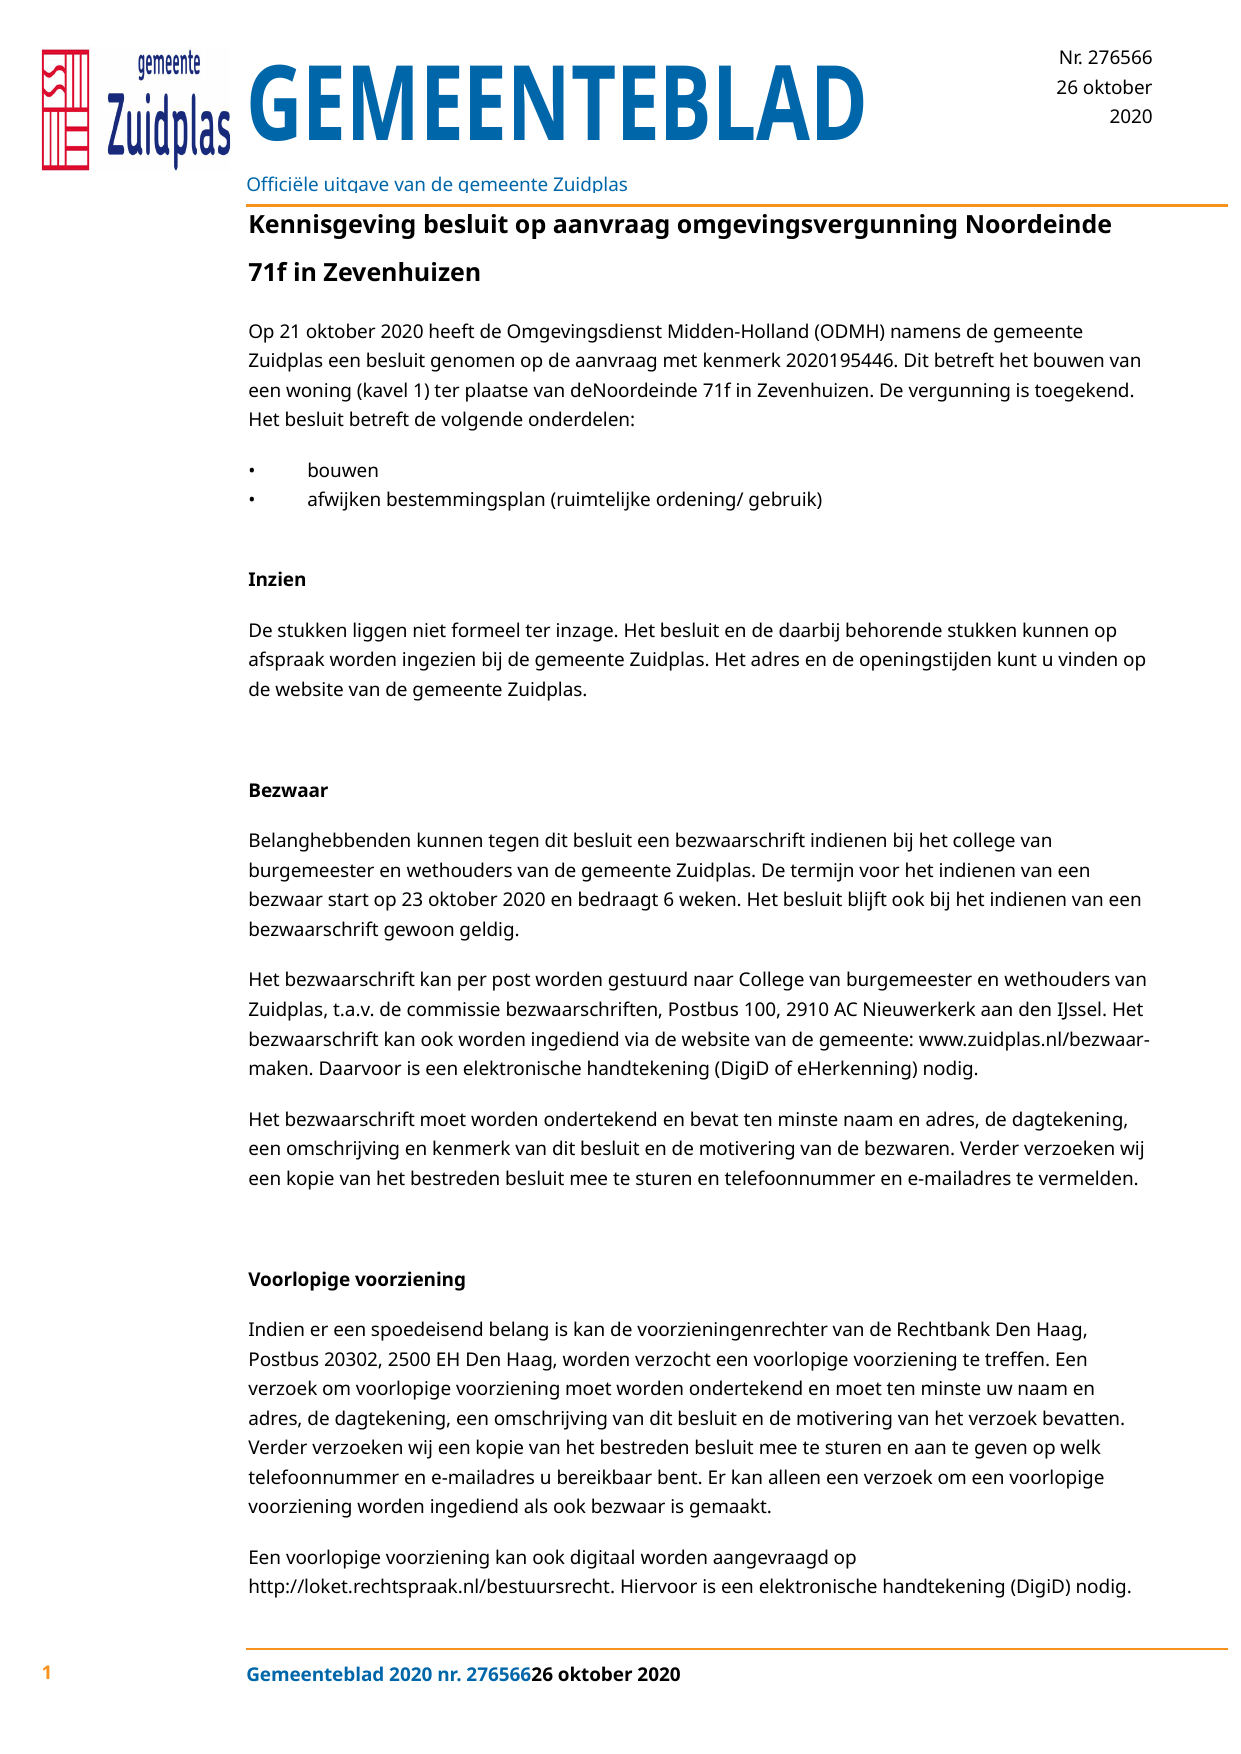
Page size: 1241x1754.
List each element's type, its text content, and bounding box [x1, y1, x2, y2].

text Op 21 oktober 2020 heeft de Omgevingsdienst Midden-Holland (ODMH) namens de gemeente Zuidplas een besluit genomen op de aanvraag met kenmerk 2020195446. Dit betreft het bouwen van een woning (kavel 1) ter plaatse van deNoordeinde 71f in Zevenhuizen. De vergunning is toegekend. Het besluit betreft de volgende onderdelen: [248, 318, 1152, 432]
text Inzien [248, 567, 1152, 592]
text Het bezwaarschrift moet worden ondertekend en bevat ten minste naam en adres, de dagtekening, een omschrijving en kenmerk van dit besluit en de motivering van de bezwaren. Verder verzoeken wij een kopie van het bestreden besluit mee te sturen en telefoonnummer en e-mailadres te vermelden. [248, 1106, 1152, 1191]
text Voorlopige voorziening [248, 1266, 1152, 1292]
text Bezwaar [248, 777, 1152, 803]
text Belanghebbenden kunnen tegen dit besluit een bezwaarschrift indienen bij het college van burgemeester en wethouders van de gemeente Zuidplas. De termijn voor het indienen van een bezwaar start op 23 oktober 2020 en bedraagt 6 weken. Het besluit blijft ook bij het indienen van een bezwaarschrift gewoon geldig. [248, 827, 1152, 942]
text Indien er een spoedeisend belang is kan de voorzieningenrechter van de Rechtbank Den Haag, Postbus 20302, 2500 EH Den Haag, worden verzocht een voorlopige voorziening te treffen. Een verzoek om voorlopige voorziening moet worden ondertekend en moet ten minste uw naam en adres, de dagtekening, een omschrijving van dit besluit en de motivering van het verzoek bevatten. Verder verzoeken wij een kopie van het bestreden besluit mee te sturen en aan te geven op welk telefoonnummer en e-mailadres u bereikbaar bent. Er kan alleen een verzoek om een voorlopige voorziening worden ingediend als ook bezwaar is gemaakt. [248, 1316, 1152, 1519]
text Kennisgeving besluit op aanvraag omgevingsvergunning Noordeinde 71f in Zevenhuizen [248, 207, 1152, 288]
text De stukken liggen niet formeel ter inzage. Het besluit en de daarbij behorende stukken kunnen op afspraak worden ingezien bij de gemeente Zuidplas. Het adres en de openingstijden kunt u vinden op de website van de gemeente Zuidplas. [248, 617, 1152, 702]
text Een voorlopige voorziening kan ook digitaal worden aangevraagd op http://loket.rechtspraak.nl/bestuursrecht. Hiervoor is een elektronische handtekening (DigiD) nodig. [248, 1544, 1152, 1599]
list afwijken bestemmingsplan (ruimtelijke ordening/ gebruik) [248, 487, 1152, 512]
text Het bezwaarschrift kan per post worden gestuurd naar College van burgemeester en wethouders van Zuidplas, t.a.v. de commissie bezwaarschriften, Postbus 100, 2910 AC Nieuwerkerk aan den IJssel. Het bezwaarschrift kan ook worden ingediend via de website van de gemeente: www.zuidplas.nl/bezwaar-maken. Daarvoor is een elektronische handtekening (DigiD of eHerkenning) nodig. [248, 967, 1152, 1081]
list bouwen [248, 457, 1152, 483]
picture [41, 47, 231, 172]
